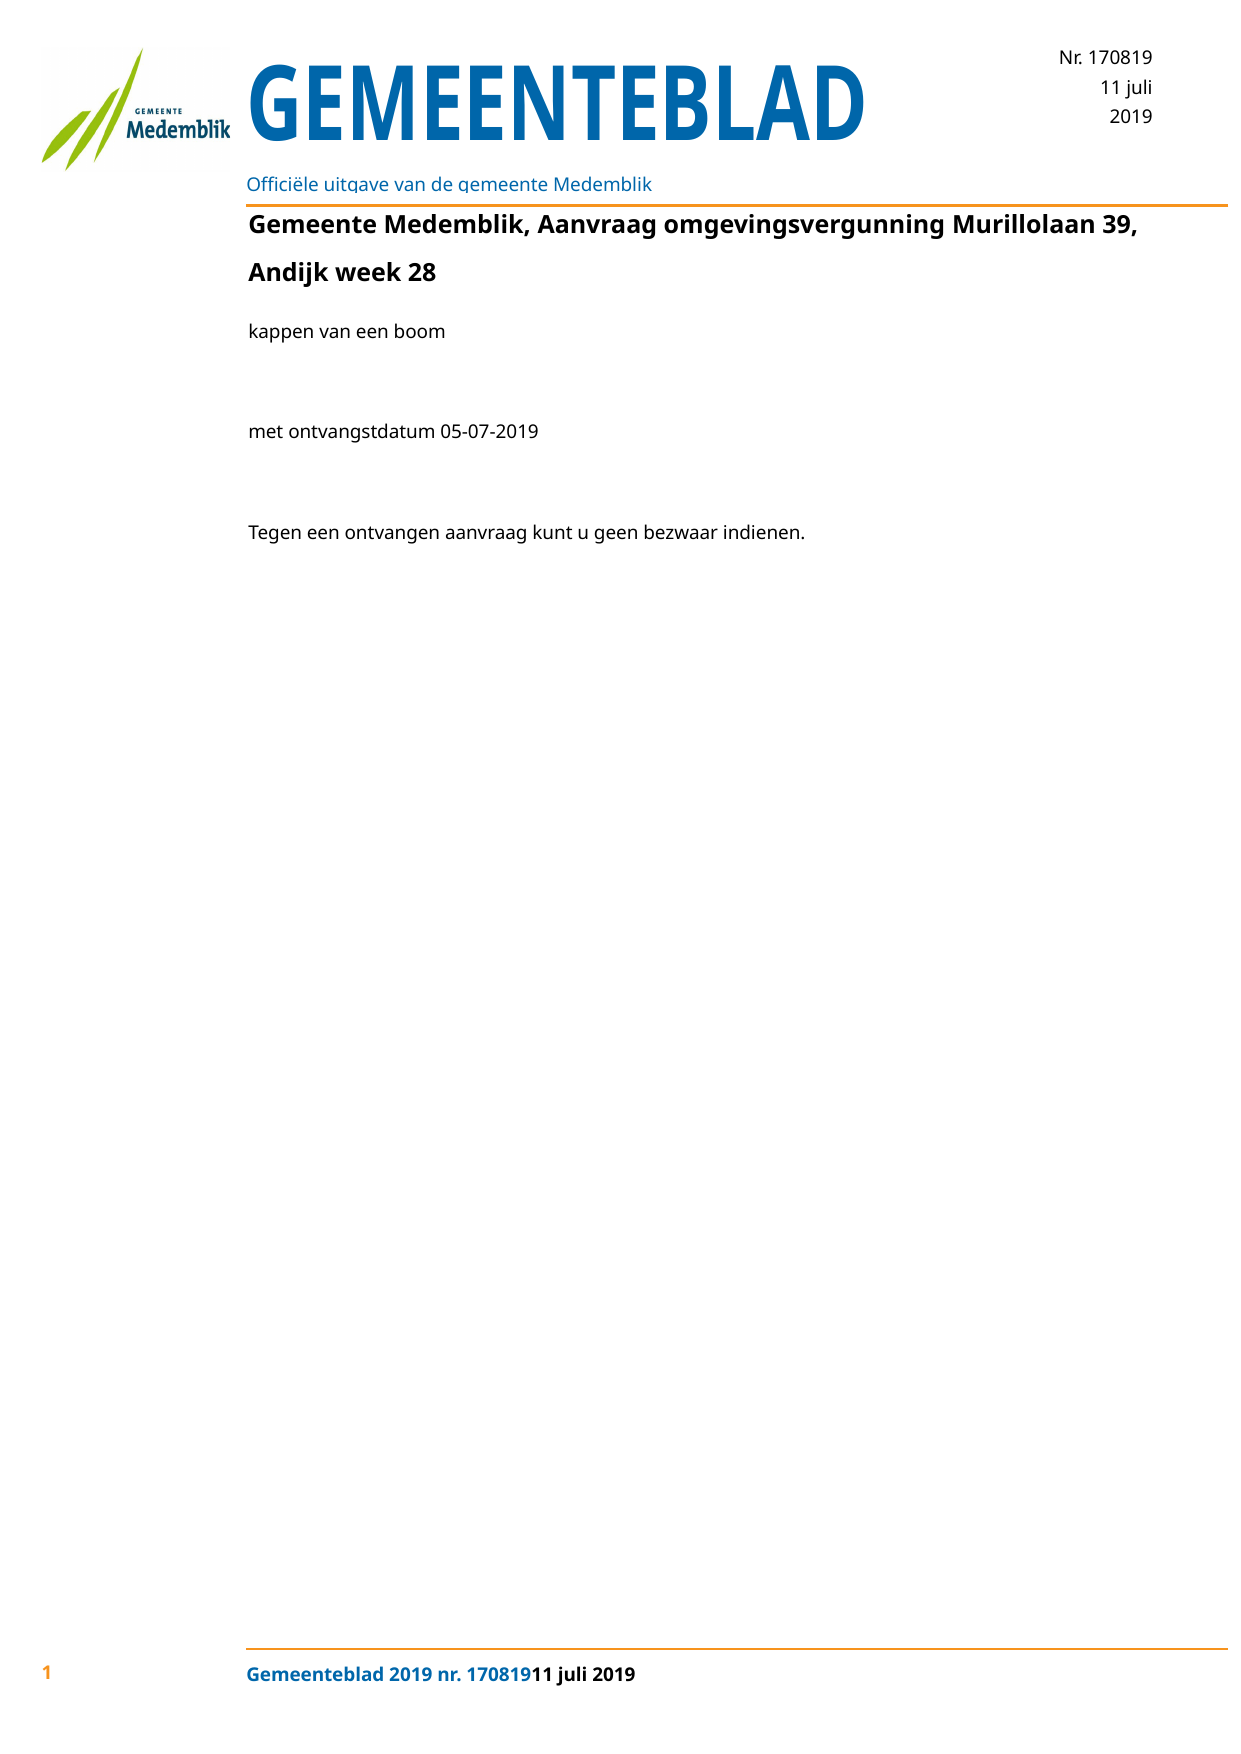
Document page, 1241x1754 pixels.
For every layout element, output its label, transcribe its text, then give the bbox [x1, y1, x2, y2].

text kappen van een boom [248, 318, 1152, 344]
text met ontvangstdatum 05-07-2019 [248, 419, 1152, 444]
text Tegen een ontvangen aanvraag kunt u geen bezwaar indienen. [248, 519, 1152, 545]
picture [41, 47, 231, 172]
text Gemeente Medemblik, Aanvraag omgevingsvergunning Murillolaan 39, Andijk week 28 [248, 207, 1152, 288]
